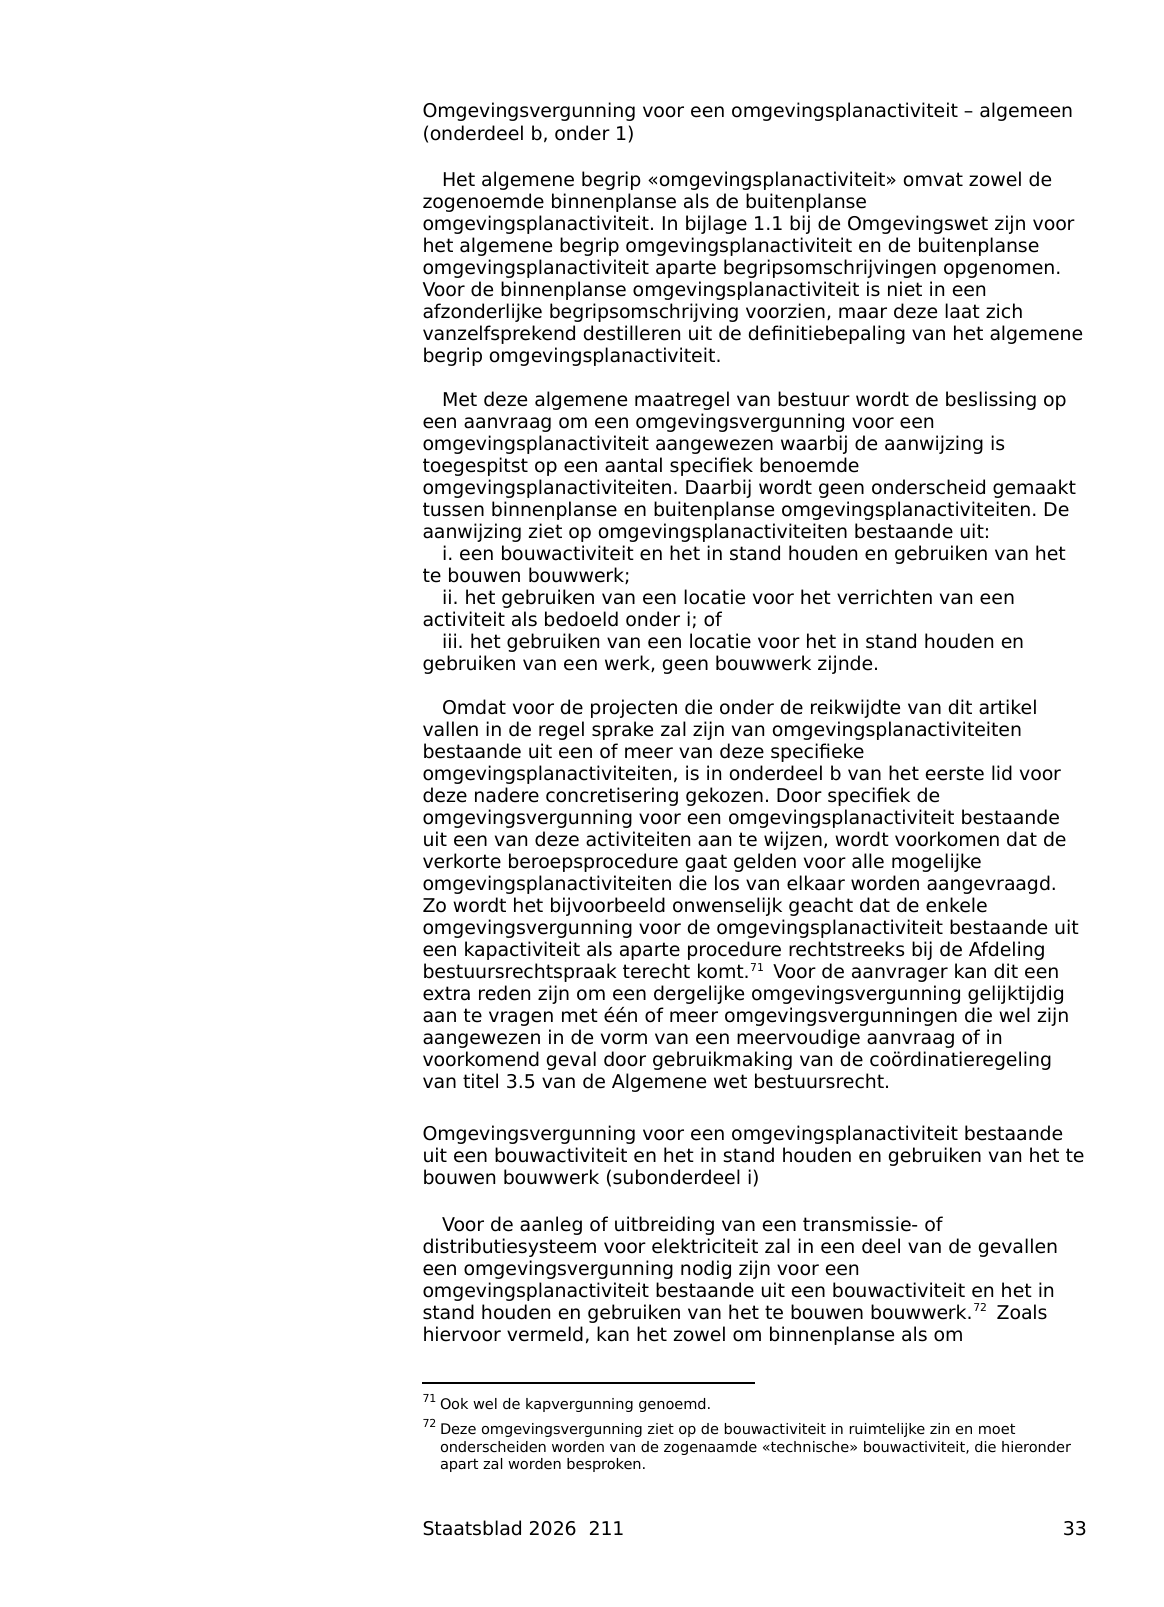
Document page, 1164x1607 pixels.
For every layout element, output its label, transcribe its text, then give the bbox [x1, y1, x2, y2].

text iii. het gebruiken van een locatie voor het in stand houden en gebruiken van een werk, geen bouwwerk zijnde. [422, 631, 1087, 675]
subtitle Omgevingsvergunning voor een omgevingsplanactiviteit – algemeen (onderdeel b, onder 1) [422, 100, 1087, 144]
text Omdat voor de projecten die onder de reikwijdte van dit artikel vallen in de regel sprake zal zijn van omgevingsplanactiviteiten bestaande uit een of meer van deze specifieke omgevingsplanactiviteiten, is in onderdeel b van het eerste lid voor deze nadere concretisering gekozen. Door specifiek de omgevingsvergunning voor een omgevingsplanactiviteit bestaande uit een van deze activiteiten aan te wijzen, wordt voorkomen dat de verkorte beroepsprocedure gaat gelden voor alle mogelijke omgevingsplanactiviteiten die los van elkaar worden aangevraagd. Zo wordt het bijvoorbeeld onwenselijk geacht dat de enkele omgevingsvergunning voor de omgevingsplanactiviteit bestaande uit een kapactiviteit als aparte procedure rechtstreeks bij de Afdeling bestuursrechtspraak terecht komt. Voor de aanvrager kan dit een extra reden zijn om een dergelijke omgevingsvergunning gelijktijdig aan te vragen met één of meer omgevingsvergunningen die wel zijn aangewezen in de vorm van een meervoudige aanvraag of in voorkomend geval door gebruikmaking van de coördinatieregeling van titel 3.5 van de Algemene wet bestuursrecht. [422, 697, 1087, 1093]
text ii. het gebruiken van een locatie voor het verrichten van een activiteit als bedoeld onder i; of [422, 587, 1087, 631]
text Het algemene begrip «omgevingsplanactiviteit» omvat zowel de zogenoemde binnenplanse als de buitenplanse omgevingsplanactiviteit. In bijlage 1.1 bij de Omgevingswet zijn voor het algemene begrip omgevingsplanactiviteit en de buitenplanse omgevingsplanactiviteit aparte begripsomschrijvingen opgenomen. Voor de binnenplanse omgevingsplanactiviteit is niet in een afzonderlijke begripsomschrijving voorzien, maar deze laat zich vanzelfsprekend destilleren uit de definitiebepaling van het algemene begrip omgevingsplanactiviteit. [422, 169, 1087, 367]
text Ook wel de kapvergunning genoemd. [422, 1392, 1087, 1414]
text Deze omgevingsvergunning ziet op de bouwactiviteit in ruimtelijke zin en moet onderscheiden worden van de zogenaamde «technische» bouwactiviteit, die hieronder apart zal worden besproken. [422, 1417, 1087, 1473]
subtitle Omgevingsvergunning voor een omgevingsplanactiviteit bestaande uit een bouwactiviteit en het in stand houden en gebruiken van het te bouwen bouwwerk (subonderdeel i) [422, 1123, 1087, 1189]
text Voor de aanleg of uitbreiding van een transmissie- of distributiesysteem voor elektriciteit zal in een deel van de gevallen een omgevingsvergunning nodig zijn voor een omgevingsplanactiviteit bestaande uit een bouwactiviteit en het in stand houden en gebruiken van het te bouwen bouwwerk. Zoals hiervoor vermeld, kan het zowel om binnenplanse als om [422, 1214, 1087, 1346]
text Met deze algemene maatregel van bestuur wordt de beslissing op een aanvraag om een omgevingsvergunning voor een omgevingsplanactiviteit aangewezen waarbij de aanwijzing is toegespitst op een aantal specifiek benoemde omgevingsplanactiviteiten. Daarbij wordt geen onderscheid gemaakt tussen binnenplanse en buitenplanse omgevingsplanactiviteiten. De aanwijzing ziet op omgevingsplanactiviteiten bestaande uit: [422, 389, 1087, 543]
text i. een bouwactiviteit en het in stand houden en gebruiken van het te bouwen bouwwerk; [422, 543, 1087, 587]
